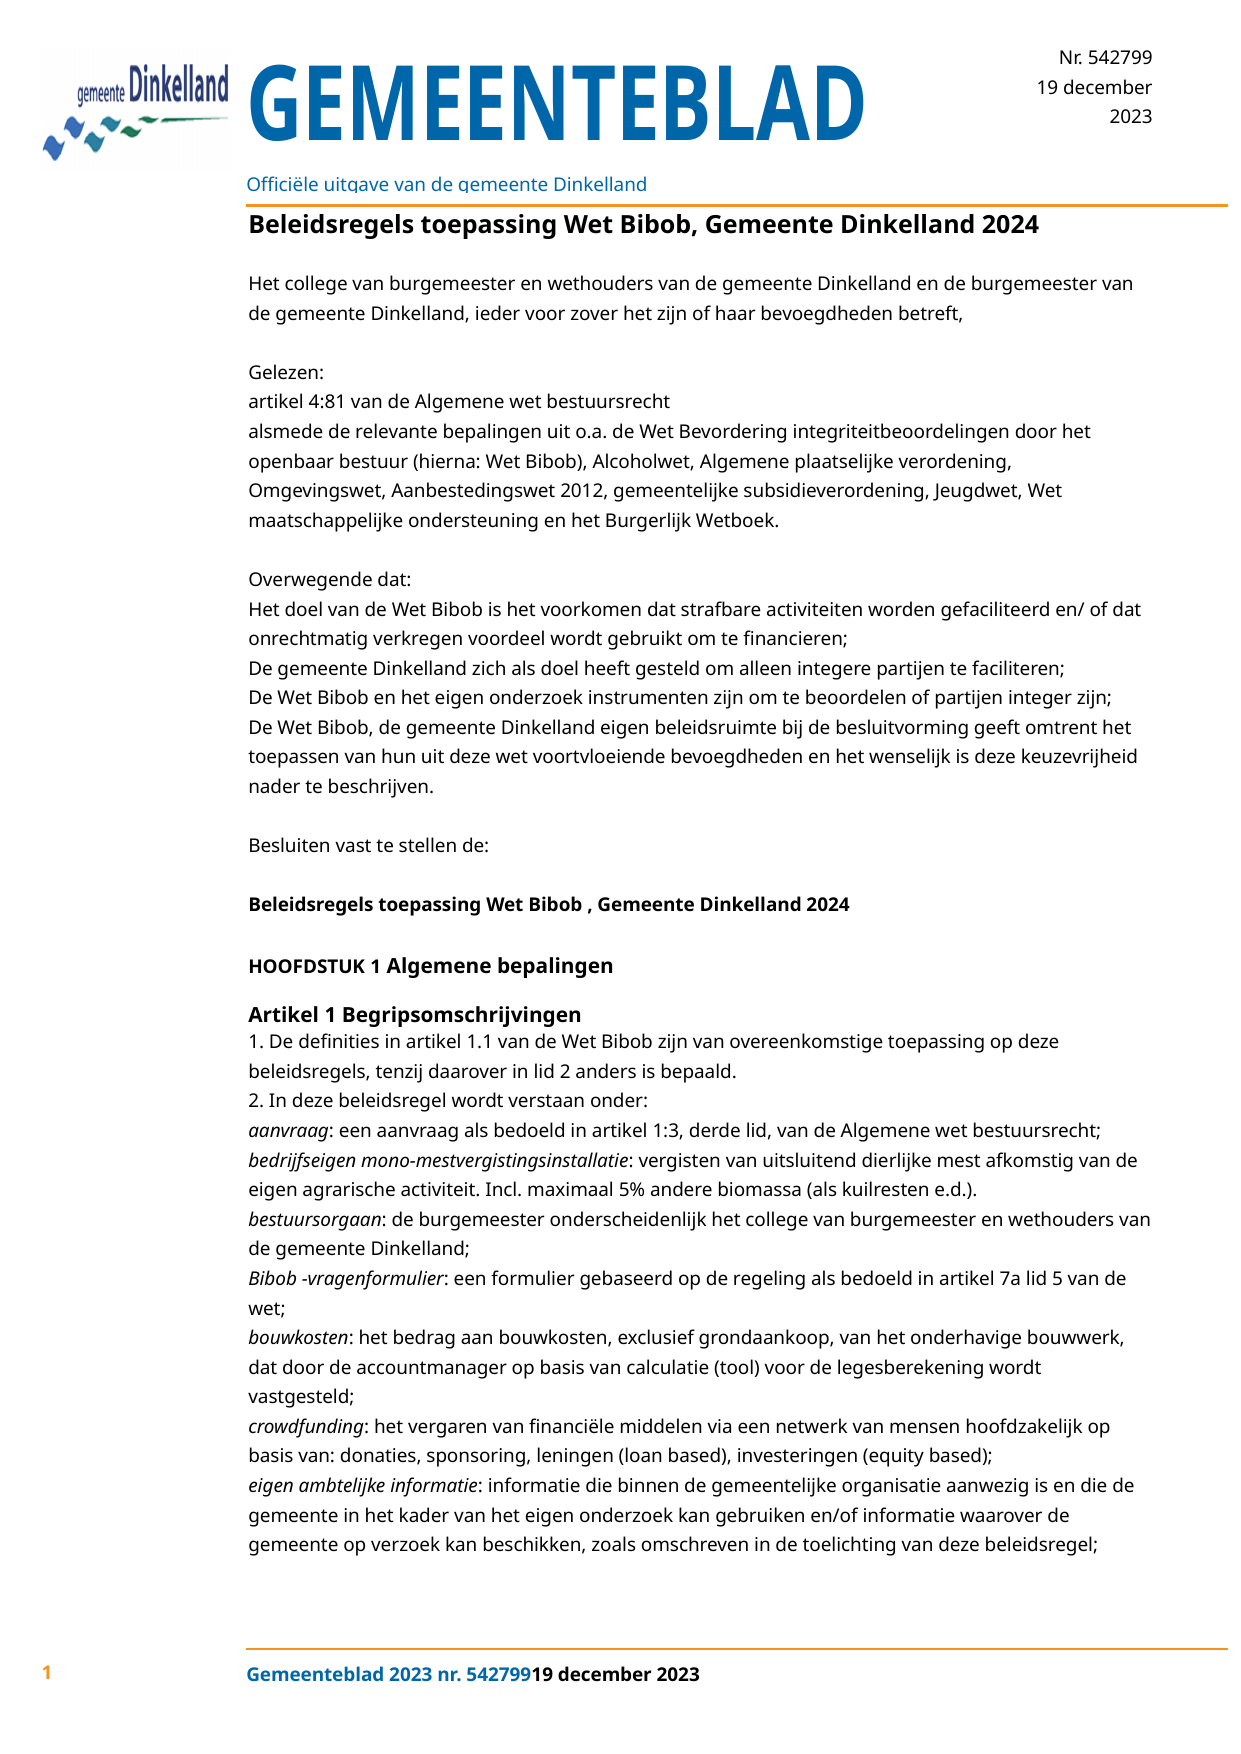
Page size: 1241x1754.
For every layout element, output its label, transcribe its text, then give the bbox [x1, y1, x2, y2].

text alsmede de relevante bepalingen uit o.a. de Wet Bevordering integriteitbeoordelingen door het openbaar bestuur (hierna: Wet Bibob), Alcoholwet, Algemene plaatselijke verordening, Omgevingswet, Aanbestedingswet 2012, gemeentelijke subsidieverordening, Jeugdwet, Wet maatschappelijke ondersteuning en het Burgerlijk Wetboek. [248, 418, 1152, 533]
text eigen ambtelijke informatie: informatie die binnen de gemeentelijke organisatie aanwezig is en die de gemeente in het kader van het eigen onderzoek kan gebruiken en/of informatie waarover de gemeente op verzoek kan beschikken, zoals omschreven in de toelichting van deze beleidsregel; [248, 1472, 1152, 1557]
text HOOFDSTUK 1 Algemene bepalingen [248, 951, 1152, 979]
text bedrijfseigen mono-mestvergistingsinstallatie: vergisten van uitsluitend dierlijke mest afkomstig van de eigen agrarische activiteit. Incl. maximaal 5% andere biomassa (als kuilresten e.d.). [248, 1147, 1152, 1202]
text bouwkosten: het bedrag aan bouwkosten, exclusief grondaankoop, van het onderhavige bouwwerk, dat door de accountmanager op basis van calculatie (tool) voor de legesberekening wordt vastgesteld; [248, 1324, 1152, 1409]
picture [41, 47, 231, 172]
text Het doel van de Wet Bibob is het voorkomen dat strafbare activiteiten worden gefaciliteerd en/ of dat onrechtmatig verkregen voordeel wordt gebruikt om te financieren; [248, 596, 1152, 651]
text Bibob -vragenformulier: een formulier gebaseerd op de regeling als bedoeld in artikel 7a lid 5 van de wet; [248, 1265, 1152, 1320]
text Overwegende dat: [248, 566, 1152, 592]
text De Wet Bibob en het eigen onderzoek instrumenten zijn om te beoordelen of partijen integer zijn; [248, 684, 1152, 710]
text crowdfunding: het vergaren van financiële middelen via een netwerk van mensen hoofdzakelijk op basis van: donaties, sponsoring, leningen (loan based), investeringen (equity based); [248, 1413, 1152, 1468]
text Artikel 1 Begripsomschrijvingen [248, 1000, 1152, 1028]
text De gemeente Dinkelland zich als doel heeft gesteld om alleen integere partijen te faciliteren; [248, 655, 1152, 681]
text 2. In deze beleidsregel wordt verstaan onder: [248, 1088, 1152, 1113]
text Beleidsregels toepassing Wet Bibob , Gemeente Dinkelland 2024 [248, 892, 1152, 917]
text 1. De definities in artikel 1.1 van de Wet Bibob zijn van overeenkomstige toepassing op deze beleidsregels, tenzij daarover in lid 2 anders is bepaald. [248, 1028, 1152, 1084]
text Het college van burgemeester en wethouders van de gemeente Dinkelland en de burgemeester van de gemeente Dinkelland, ieder voor zover het zijn of haar bevoegdheden betreft, [248, 270, 1152, 326]
text aanvraag: een aanvraag als bedoeld in artikel 1:3, derde lid, van de Algemene wet bestuursrecht; [248, 1117, 1152, 1143]
text De Wet Bibob, de gemeente Dinkelland eigen beleidsruimte bij de besluitvorming geeft omtrent het toepassen van hun uit deze wet voortvloeiende bevoegdheden en het wenselijk is deze keuzevrijheid nader te beschrijven. [248, 714, 1152, 799]
text Gelezen: [248, 359, 1152, 385]
text Beleidsregels toepassing Wet Bibob, Gemeente Dinkelland 2024 [248, 207, 1152, 241]
text bestuursorgaan: de burgemeester onderscheidenlijk het college van burgemeester en wethouders van de gemeente Dinkelland; [248, 1206, 1152, 1261]
text artikel 4:81 van de Algemene wet bestuursrecht [248, 389, 1152, 414]
text Besluiten vast te stellen de: [248, 832, 1152, 858]
